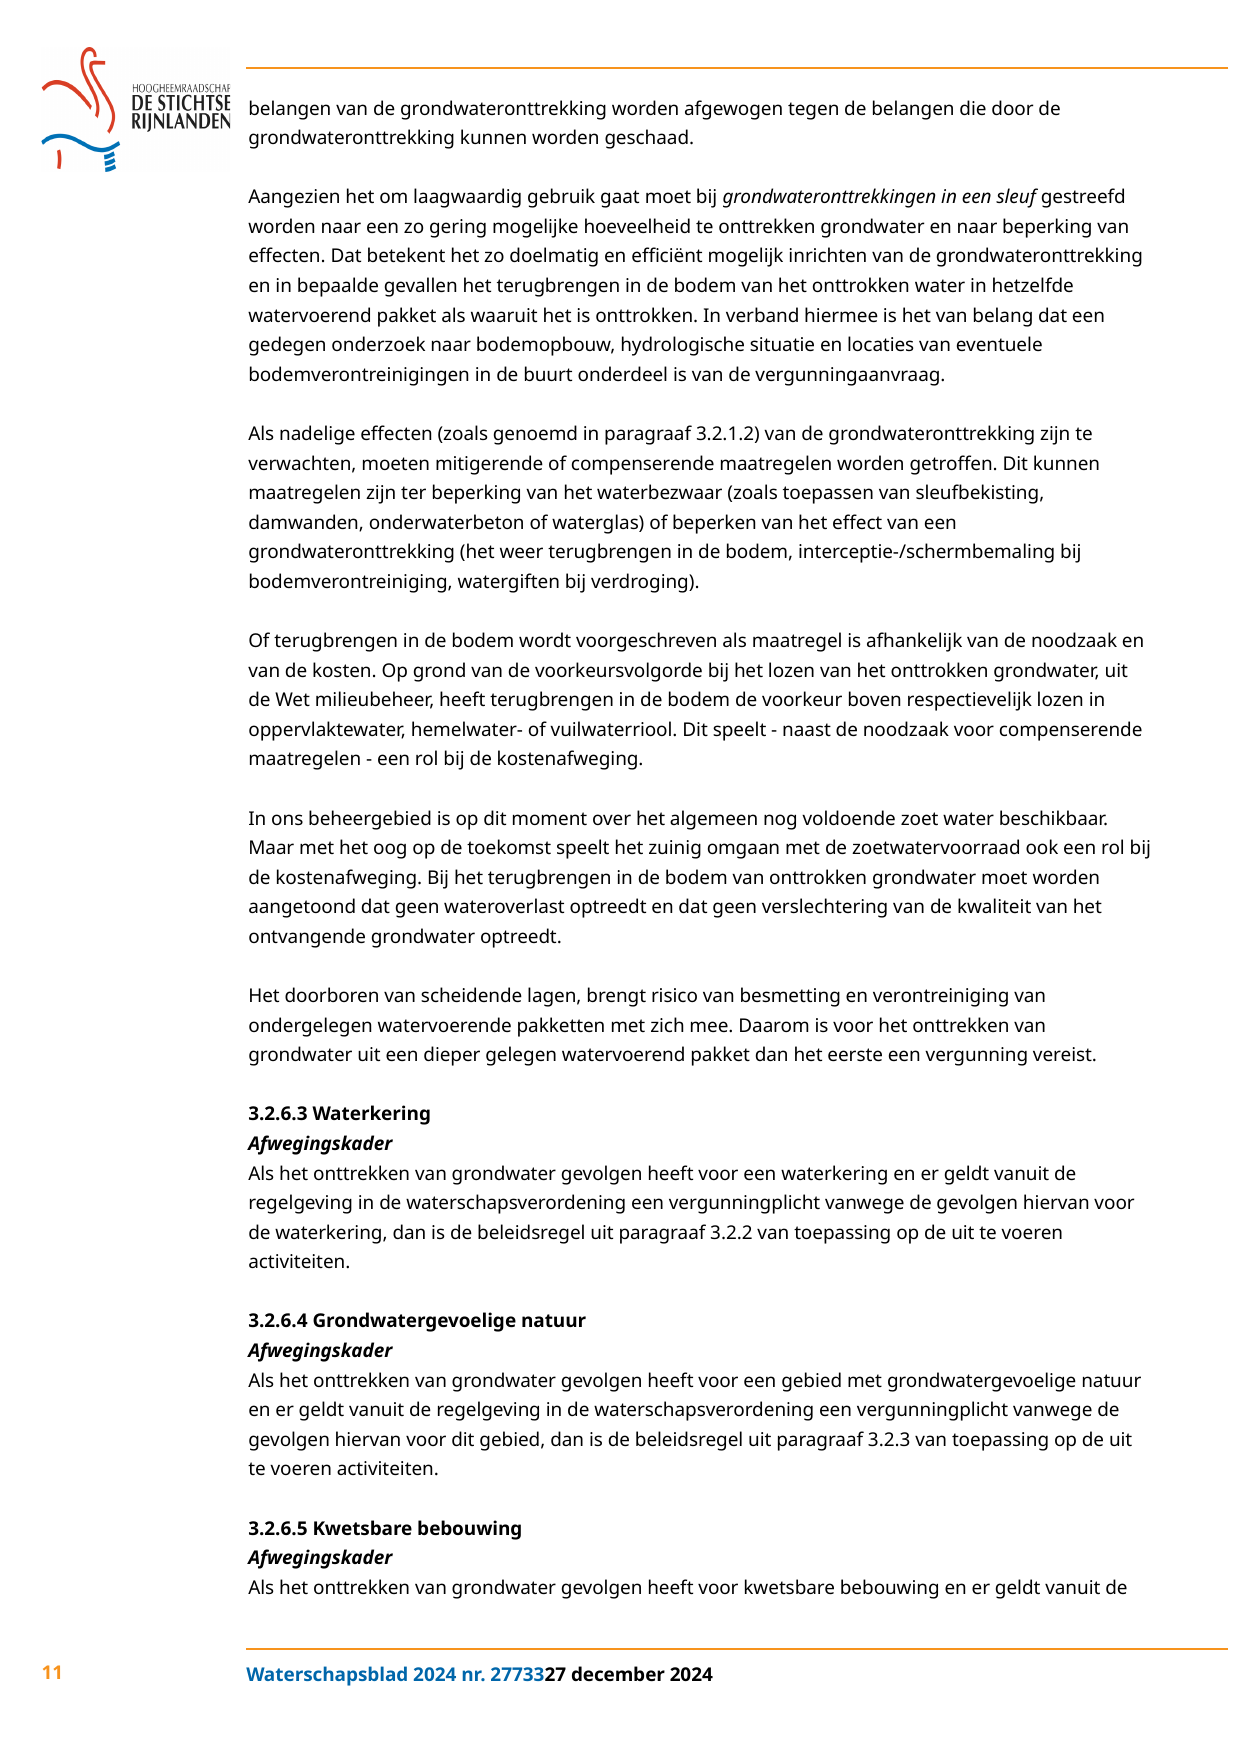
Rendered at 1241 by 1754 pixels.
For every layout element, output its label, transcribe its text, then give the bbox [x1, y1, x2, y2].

text Als het onttrekken van grondwater gevolgen heeft voor een waterkering en er geldt vanuit de regelgeving in de waterschapsverordening een vergunningplicht vanwege de gevolgen hiervan voor de waterkering, dan is de beleidsregel uit paragraaf 3.2.2 van toepassing op de uit te voeren activiteiten. [248, 1160, 1152, 1274]
text Of terugbrengen in de bodem wordt voorgeschreven als maatregel is afhankelijk van de noodzaak en van de kosten. Op grond van de voorkeursvolgorde bij het lozen van het onttrokken grondwater, uit de Wet milieubeheer, heeft terugbrengen in de bodem de voorkeur boven respectievelijk lozen in oppervlaktewater, hemelwater- of vuilwaterriool. Dit speelt - naast de noodzaak voor compenserende maatregelen - een rol bij de kostenafweging. [248, 627, 1152, 771]
text In ons beheergebied is op dit moment over het algemeen nog voldoende zoet water beschikbaar. Maar met het oog op de toekomst speelt het zuinig omgaan met de zoetwatervoorraad ook een rol bij de kostenafweging. Bij het terugbrengen in de bodem van onttrokken grondwater moet worden aangetoond dat geen wateroverlast optreedt en dat geen verslechtering van de kwaliteit van het ontvangende grondwater optreedt. [248, 805, 1152, 949]
text 3.2.6.3 Waterkering [248, 1101, 1152, 1126]
text belangen van de grondwateronttrekking worden afgewogen tegen de belangen die door de grondwateronttrekking kunnen worden geschaad. [248, 95, 1152, 150]
picture [41, 47, 231, 172]
text 3.2.6.4 Grondwatergevoelige natuur [248, 1308, 1152, 1333]
text Aangezien het om laagwaardig gebruik gaat moet bij grondwateronttrekkingen in een sleuf gestreefd worden naar een zo gering mogelijke hoeveelheid te onttrekken grondwater en naar beperking van effecten. Dat betekent het zo doelmatig en efficiënt mogelijk inrichten van de grondwateronttrekking en in bepaalde gevallen het terugbrengen in de bodem van het onttrokken water in hetzelfde watervoerend pakket als waaruit het is onttrokken. In verband hiermee is het van belang dat een gedegen onderzoek naar bodemopbouw, hydrologische situatie en locaties van eventuele bodemverontreinigingen in de buurt onderdeel is van de vergunningaanvraag. [248, 183, 1152, 387]
text Als het onttrekken van grondwater gevolgen heeft voor kwetsbare bebouwing en er geldt vanuit de [248, 1574, 1152, 1600]
text Als het onttrekken van grondwater gevolgen heeft voor een gebied met grondwatergevoelige natuur en er geldt vanuit de regelgeving in de waterschapsverordening een vergunningplicht vanwege de gevolgen hiervan voor dit gebied, dan is de beleidsregel uit paragraaf 3.2.3 van toepassing op de uit te voeren activiteiten. [248, 1367, 1152, 1481]
text Afwegingskader [248, 1130, 1152, 1156]
text 3.2.6.5 Kwetsbare bebouwing [248, 1515, 1152, 1541]
text Afwegingskader [248, 1337, 1152, 1363]
text Afwegingskader [248, 1544, 1152, 1570]
text Het doorboren van scheidende lagen, brengt risico van besmetting en verontreiniging van ondergelegen watervoerende pakketten met zich mee. Daarom is voor het onttrekken van [248, 982, 1152, 1038]
text grondwater uit een dieper gelegen watervoerend pakket dan het eerste een vergunning vereist. [248, 1041, 1152, 1067]
text Als nadelige effecten (zoals genoemd in paragraaf 3.2.1.2) van de grondwateronttrekking zijn te verwachten, moeten mitigerende of compenserende maatregelen worden getroffen. Dit kunnen maatregelen zijn ter beperking van het waterbezwaar (zoals toepassen van sleufbekisting, damwanden, onderwaterbeton of waterglas) of beperken van het effect van een grondwateronttrekking (het weer terugbrengen in de bodem, interceptie-/schermbemaling bij bodemverontreiniging, watergiften bij verdroging). [248, 420, 1152, 594]
